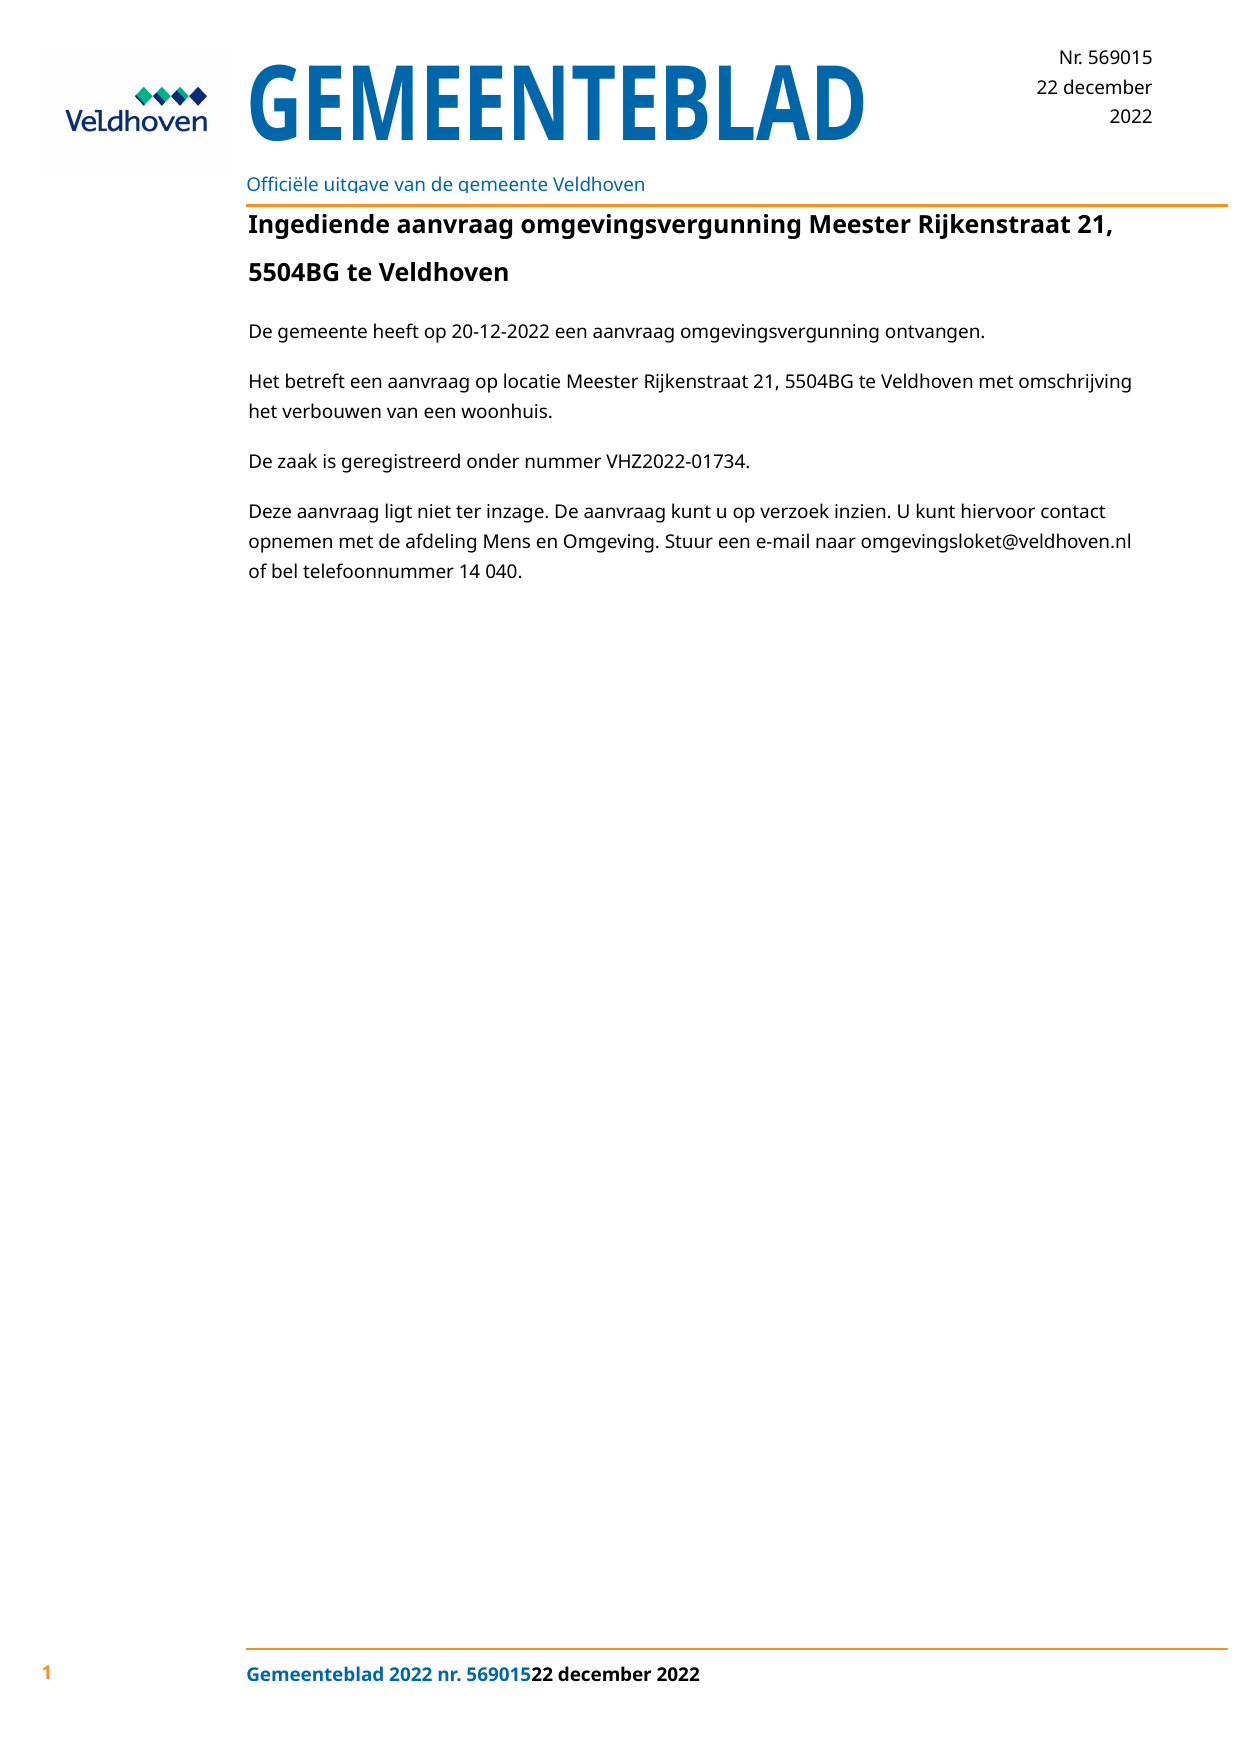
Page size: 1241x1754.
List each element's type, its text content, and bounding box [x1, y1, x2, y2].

text De zaak is geregistreerd onder nummer VHZ2022-01734. [248, 448, 1152, 474]
text De gemeente heeft op 20-12-2022 een aanvraag omgevingsvergunning ontvangen. [248, 318, 1152, 344]
text Ingediende aanvraag omgevingsvergunning Meester Rijkenstraat 21, 5504BG te Veldhoven [248, 207, 1152, 288]
text Deze aanvraag ligt niet ter inzage. De aanvraag kunt u op verzoek inzien. U kunt hiervoor contact opnemen met de afdeling Mens en Omgeving. Stuur een e-mail naar omgevingsloket@veldhoven.nl of bel telefoonnummer 14 040. [248, 499, 1152, 584]
picture [41, 47, 231, 172]
text Het betreft een aanvraag op locatie Meester Rijkenstraat 21, 5504BG te Veldhoven met omschrijving het verbouwen van een woonhuis. [248, 368, 1152, 424]
